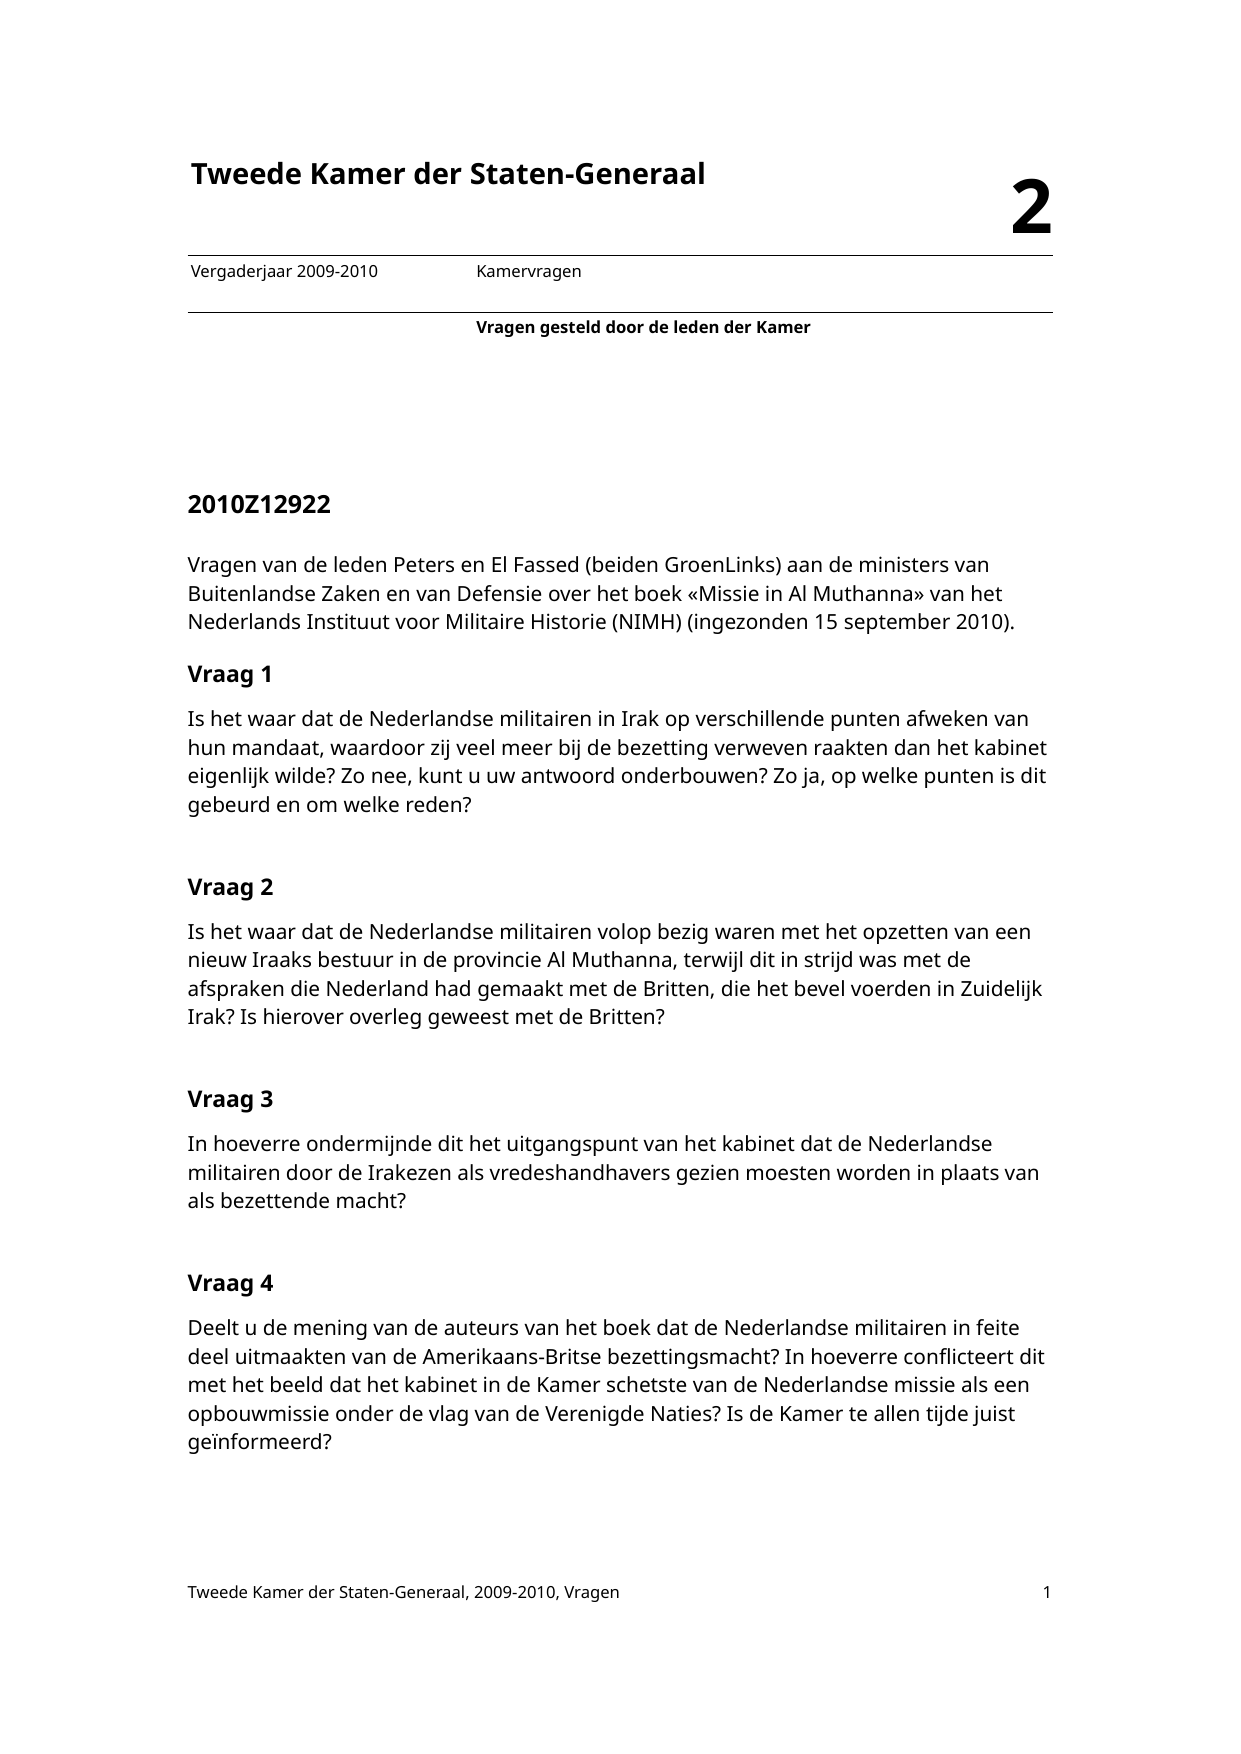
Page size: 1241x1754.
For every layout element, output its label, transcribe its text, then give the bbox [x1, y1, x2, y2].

table_cell [188, 313, 473, 339]
text Vragen van de leden Peters en El Fassed (beiden GroenLinks) aan de ministers van Buitenlandse Zaken en van Defensie over het boek «Missie in Al Muthanna» van het Nederlands Instituut voor Militaire Historie (NIMH) (ingezonden 15 september 2010). [187, 550, 1053, 636]
table_header 2 [880, 150, 1053, 255]
text Deelt u de mening van de auteurs van het boek dat de Nederlandse militairen in feite deel uitmaakten van de Amerikaans-Britse bezettingsmacht? In hoeverre conflicteert dit met het beeld dat het kabinet in de Kamer schetste van de Nederlandse missie als een opbouwmissie onder de vlag van de Verenigde Naties? Is de Kamer te allen tijde juist geïnformeerd? [187, 1313, 1053, 1456]
text Is het waar dat de Nederlandse militairen volop bezig waren met het opzetten van een nieuw Iraaks bestuur in de provincie Al Muthanna, terwijl dit in strijd was met de afspraken die Nederland had gemaakt met de Britten, die het bevel voerden in Zuidelijk Irak? Is hierover overleg geweest met de Britten? [187, 917, 1053, 1031]
table_cell Kamervragen [473, 256, 1053, 312]
text Is het waar dat de Nederlandse militairen in Irak op verschillende punten afweken van hun mandaat, waardoor zij veel meer bij de bezetting verweven raakten dan het kabinet eigenlijk wilde? Zo nee, kunt u uw antwoord onderbouwen? Zo ja, op welke punten is dit gebeurd en om welke reden? [187, 704, 1053, 818]
text In hoeverre ondermijnde dit het uitgangspunt van het kabinet dat de Nederlandse militairen door de Irakezen als vredeshandhavers gezien moesten worden in plaats van als bezettende macht? [187, 1129, 1053, 1215]
table_cell Vergaderjaar 2009-2010 [188, 256, 473, 312]
subtitle Vraag 2 [187, 871, 1053, 902]
subtitle Vraag 1 [187, 658, 1053, 689]
table_header Tweede Kamer der Staten-Generaal [188, 150, 879, 255]
subtitle Vraag 3 [187, 1083, 1053, 1114]
subtitle Vraag 4 [187, 1267, 1053, 1298]
table_cell Vragen gesteld door de leden der Kamer [473, 313, 1053, 339]
text 2010Z12922 [187, 487, 1053, 521]
